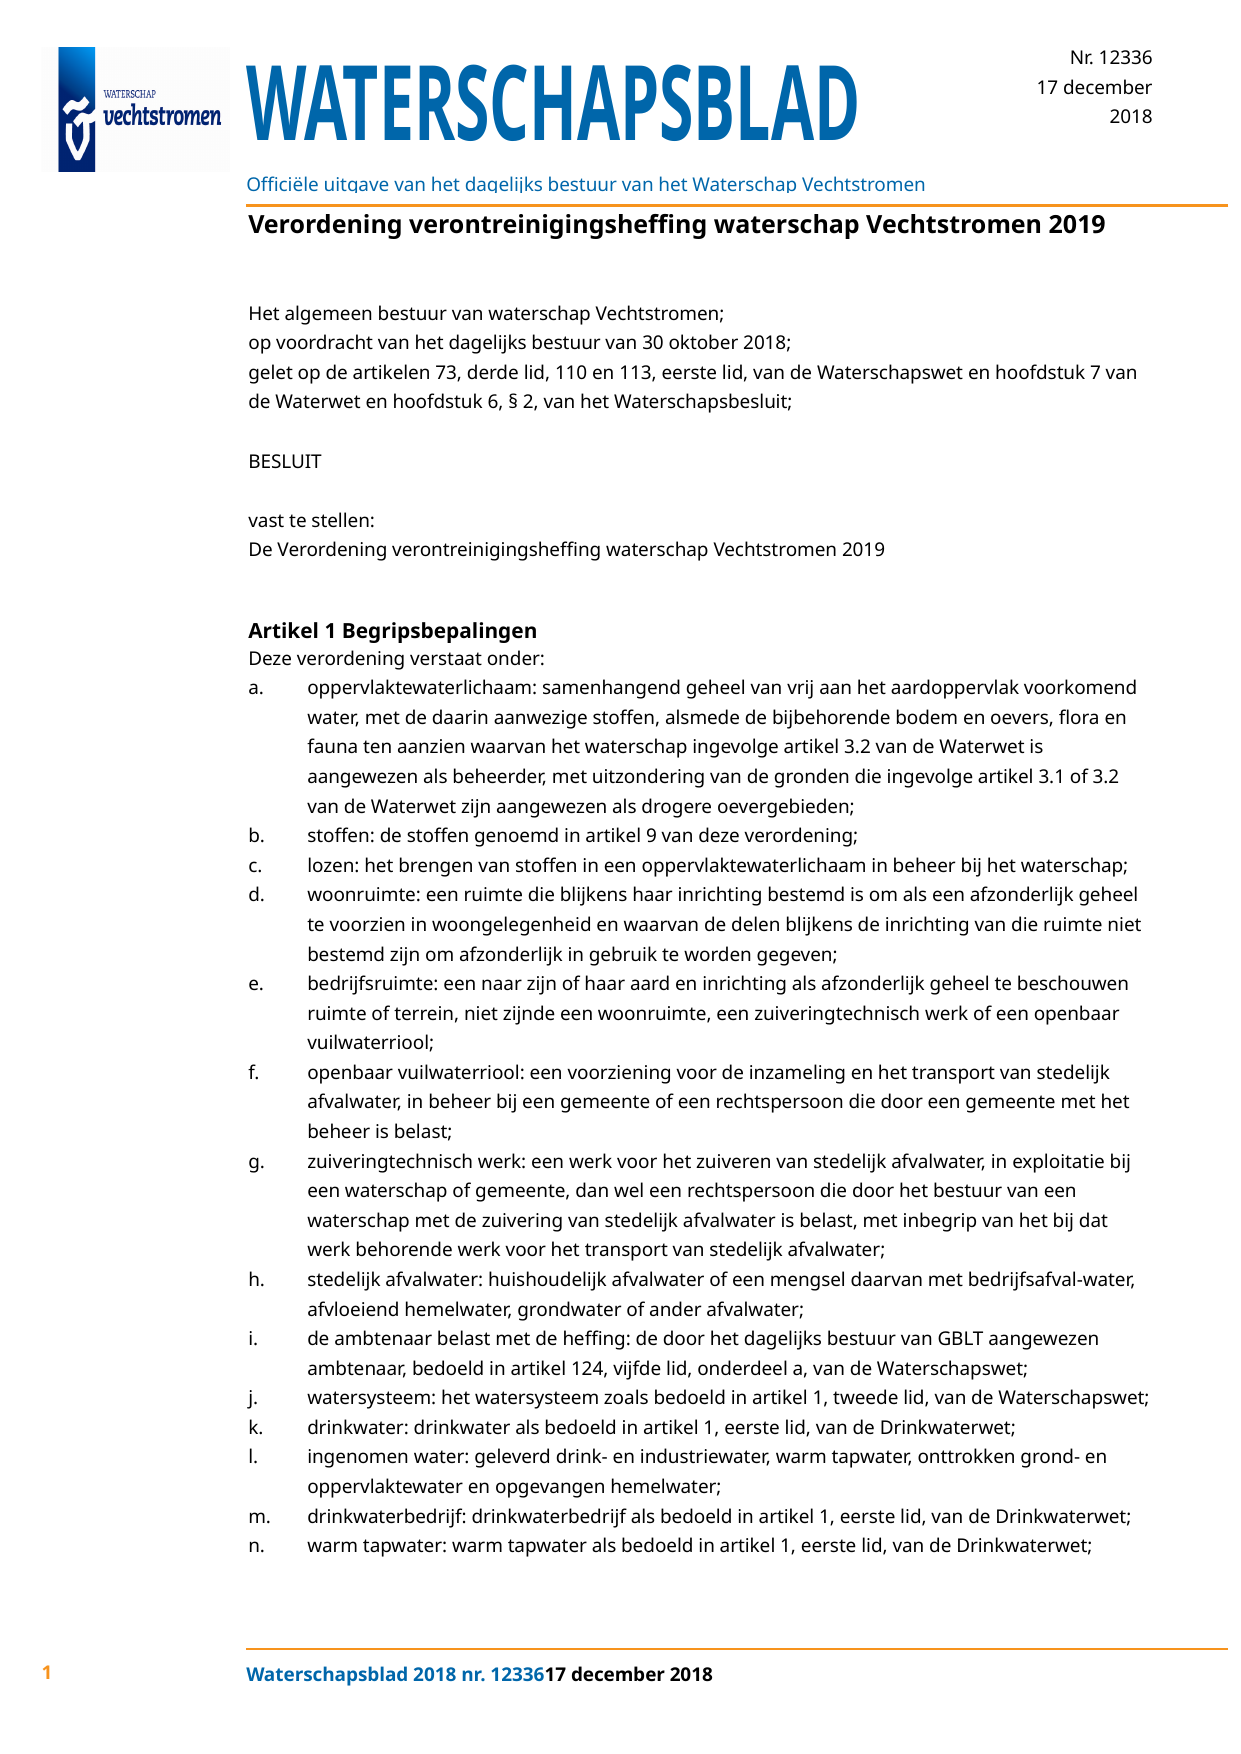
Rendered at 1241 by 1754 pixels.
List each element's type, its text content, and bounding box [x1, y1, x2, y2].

list watersysteem: het watersysteem zoals bedoeld in artikel 1, tweede lid, van de Waterschapswet; [248, 1384, 1152, 1410]
picture [41, 47, 231, 172]
text Verordening verontreinigingsheffing waterschap Vechtstromen 2019 [248, 207, 1152, 241]
list drinkwater: drinkwater als bedoeld in artikel 1, eerste lid, van de Drinkwaterwet; [248, 1414, 1152, 1440]
list lozen: het brengen van stoffen in een oppervlaktewaterlichaam in beheer bij het waterschap; [248, 852, 1152, 878]
list zuiveringtechnisch werk: een werk voor het zuiveren van stedelijk afvalwater, in exploitatie bij een waterschap of gemeente, dan wel een rechtspersoon die door het bestuur van een waterschap met de zuivering van stedelijk afvalwater is belast, met inbegrip van het bij dat werk behorende werk voor het transport van stedelijk afvalwater; [248, 1148, 1152, 1262]
list stoffen: de stoffen genoemd in artikel 9 van deze verordening; [248, 822, 1152, 848]
list openbaar vuilwaterriool: een voorziening voor de inzameling en het transport van stedelijk afvalwater, in beheer bij een gemeente of een rechtspersoon die door een gemeente met het beheer is belast; [248, 1059, 1152, 1144]
list stedelijk afvalwater: huishoudelijk afvalwater of een mengsel daarvan met bedrijfsafval-water, afvloeiend hemelwater, grondwater of ander afvalwater; [248, 1266, 1152, 1322]
text vast te stellen: [248, 507, 1152, 533]
list woonruimte: een ruimte die blijkens haar inrichting bestemd is om als een afzonderlijk geheel te voorzien in woongelegenheid en waarvan de delen blijkens de inrichting van die ruimte niet bestemd zijn om afzonderlijk in gebruik te worden gegeven; [248, 882, 1152, 967]
list warm tapwater: warm tapwater als bedoeld in artikel 1, eerste lid, van de Drinkwaterwet; [248, 1532, 1152, 1558]
list oppervlaktewaterlichaam: samenhangend geheel van vrij aan het aardoppervlak voorkomend water, met de daarin aanwezige stoffen, alsmede de bijbehorende bodem en oevers, flora en fauna ten aanzien waarvan het waterschap ingevolge artikel 3.2 van de Waterwet is aangewezen als beheerder, met uitzondering van de gronden die ingevolge artikel 3.1 of 3.2 van de Waterwet zijn aangewezen als drogere oevergebieden; [248, 674, 1152, 819]
text De Verordening verontreinigingsheffing waterschap Vechtstromen 2019 [248, 537, 1152, 562]
text Het algemeen bestuur van waterschap Vechtstromen; [248, 300, 1152, 326]
text BESLUIT [248, 448, 1152, 473]
list de ambtenaar belast met de heffing: de door het dagelijks bestuur van GBLT aangewezen ambtenaar, bedoeld in artikel 124, vijfde lid, onderdeel a, van de Waterschapswet; [248, 1325, 1152, 1381]
list ingenomen water: geleverd drink- en industriewater, warm tapwater, onttrokken grond- en oppervlaktewater en opgevangen hemelwater; [248, 1444, 1152, 1499]
list bedrijfsruimte: een naar zijn of haar aard en inrichting als afzonderlijk geheel te beschouwen ruimte of terrein, niet zijnde een woonruimte, een zuiveringtechnisch werk of een openbaar vuilwaterriool; [248, 970, 1152, 1055]
text op voordracht van het dagelijks bestuur van 30 oktober 2018; [248, 329, 1152, 355]
list drinkwaterbedrijf: drinkwaterbedrijf als bedoeld in artikel 1, eerste lid, van de Drinkwaterwet; [248, 1503, 1152, 1529]
text gelet op de artikelen 73, derde lid, 110 en 113, eerste lid, van de Waterschapswet en hoofdstuk 7 van de Waterwet en hoofdstuk 6, § 2, van het Waterschapsbesluit; [248, 359, 1152, 414]
text Deze verordening verstaat onder: [248, 645, 1152, 671]
text Artikel 1 Begripsbepalingen [248, 617, 1152, 645]
